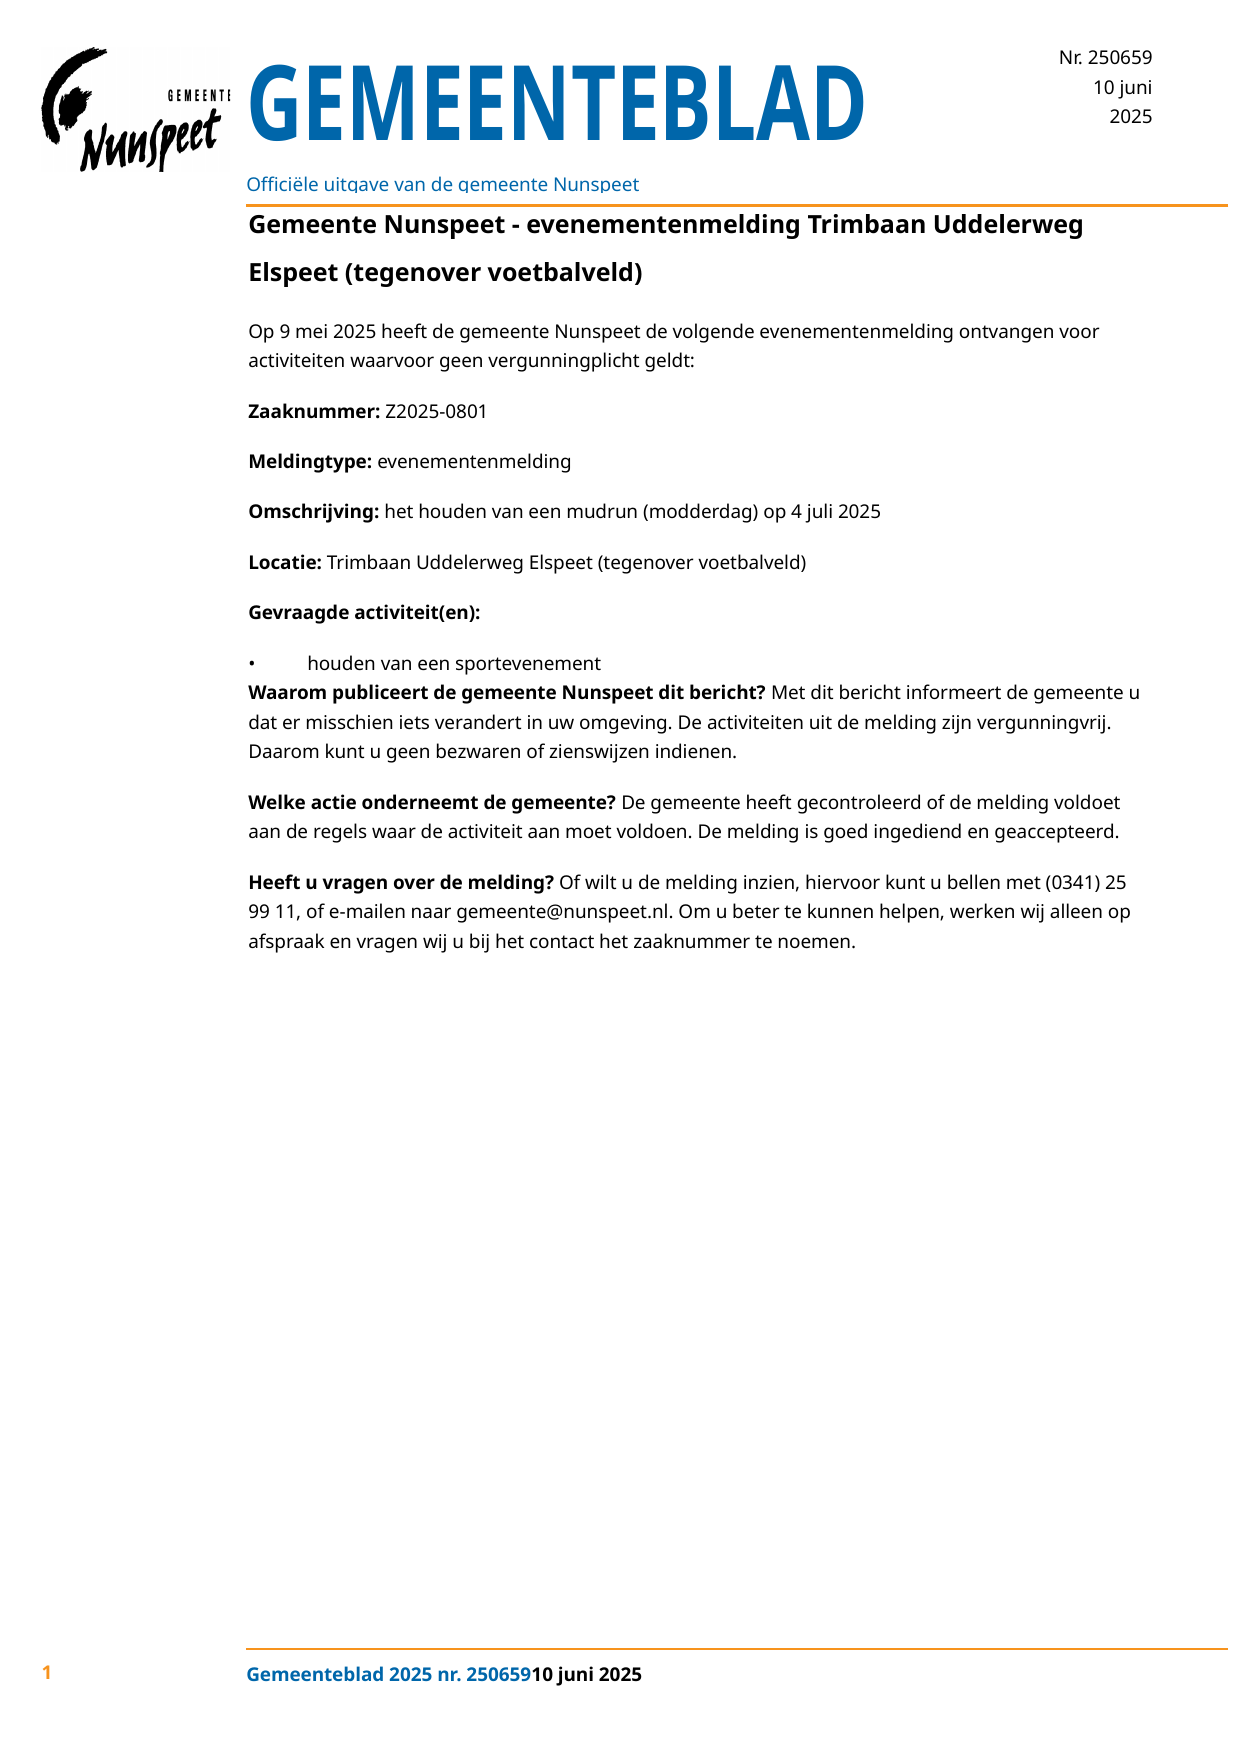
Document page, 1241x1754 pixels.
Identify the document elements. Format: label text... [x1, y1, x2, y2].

text Op 9 mei 2025 heeft de gemeente Nunspeet de volgende evenementenmelding ontvangen voor activiteiten waarvoor geen vergunningplicht geldt: [248, 318, 1152, 373]
text Omschrijving: het houden van een mudrun (modderdag) op 4 juli 2025 [248, 499, 1152, 524]
text Zaaknummer: Z2025-0801 [248, 398, 1152, 424]
text Waarom publiceert de gemeente Nunspeet dit bericht? Met dit bericht informeert de gemeente u dat er misschien iets verandert in uw omgeving. De activiteiten uit de melding zijn vergunningvrij. Daarom kunt u geen bezwaren of zienswijzen indienen. [248, 679, 1152, 764]
list houden van een sportevenement [248, 650, 1152, 676]
text Welke actie onderneemt de gemeente? De gemeente heeft gecontroleerd of de melding voldoet aan de regels waar de activiteit aan moet voldoen. De melding is goed ingediend en geaccepteerd. [248, 789, 1152, 844]
text Locatie: Trimbaan Uddelerweg Elspeet (tegenover voetbalveld) [248, 549, 1152, 575]
picture [41, 47, 231, 172]
text Meldingtype: evenementenmelding [248, 448, 1152, 474]
text Gevraagde activiteit(en): [248, 599, 1152, 625]
text Heeft u vragen over de melding? Of wilt u de melding inzien, hiervoor kunt u bellen met (0341) 25 99 11, of e-mailen naar gemeente@nunspeet.nl. Om u beter te kunnen helpen, werken wij alleen op afspraak en vragen wij u bij het contact het zaaknummer te noemen. [248, 869, 1152, 954]
text Gemeente Nunspeet - evenementenmelding Trimbaan Uddelerweg Elspeet (tegenover voetbalveld) [248, 207, 1152, 288]
